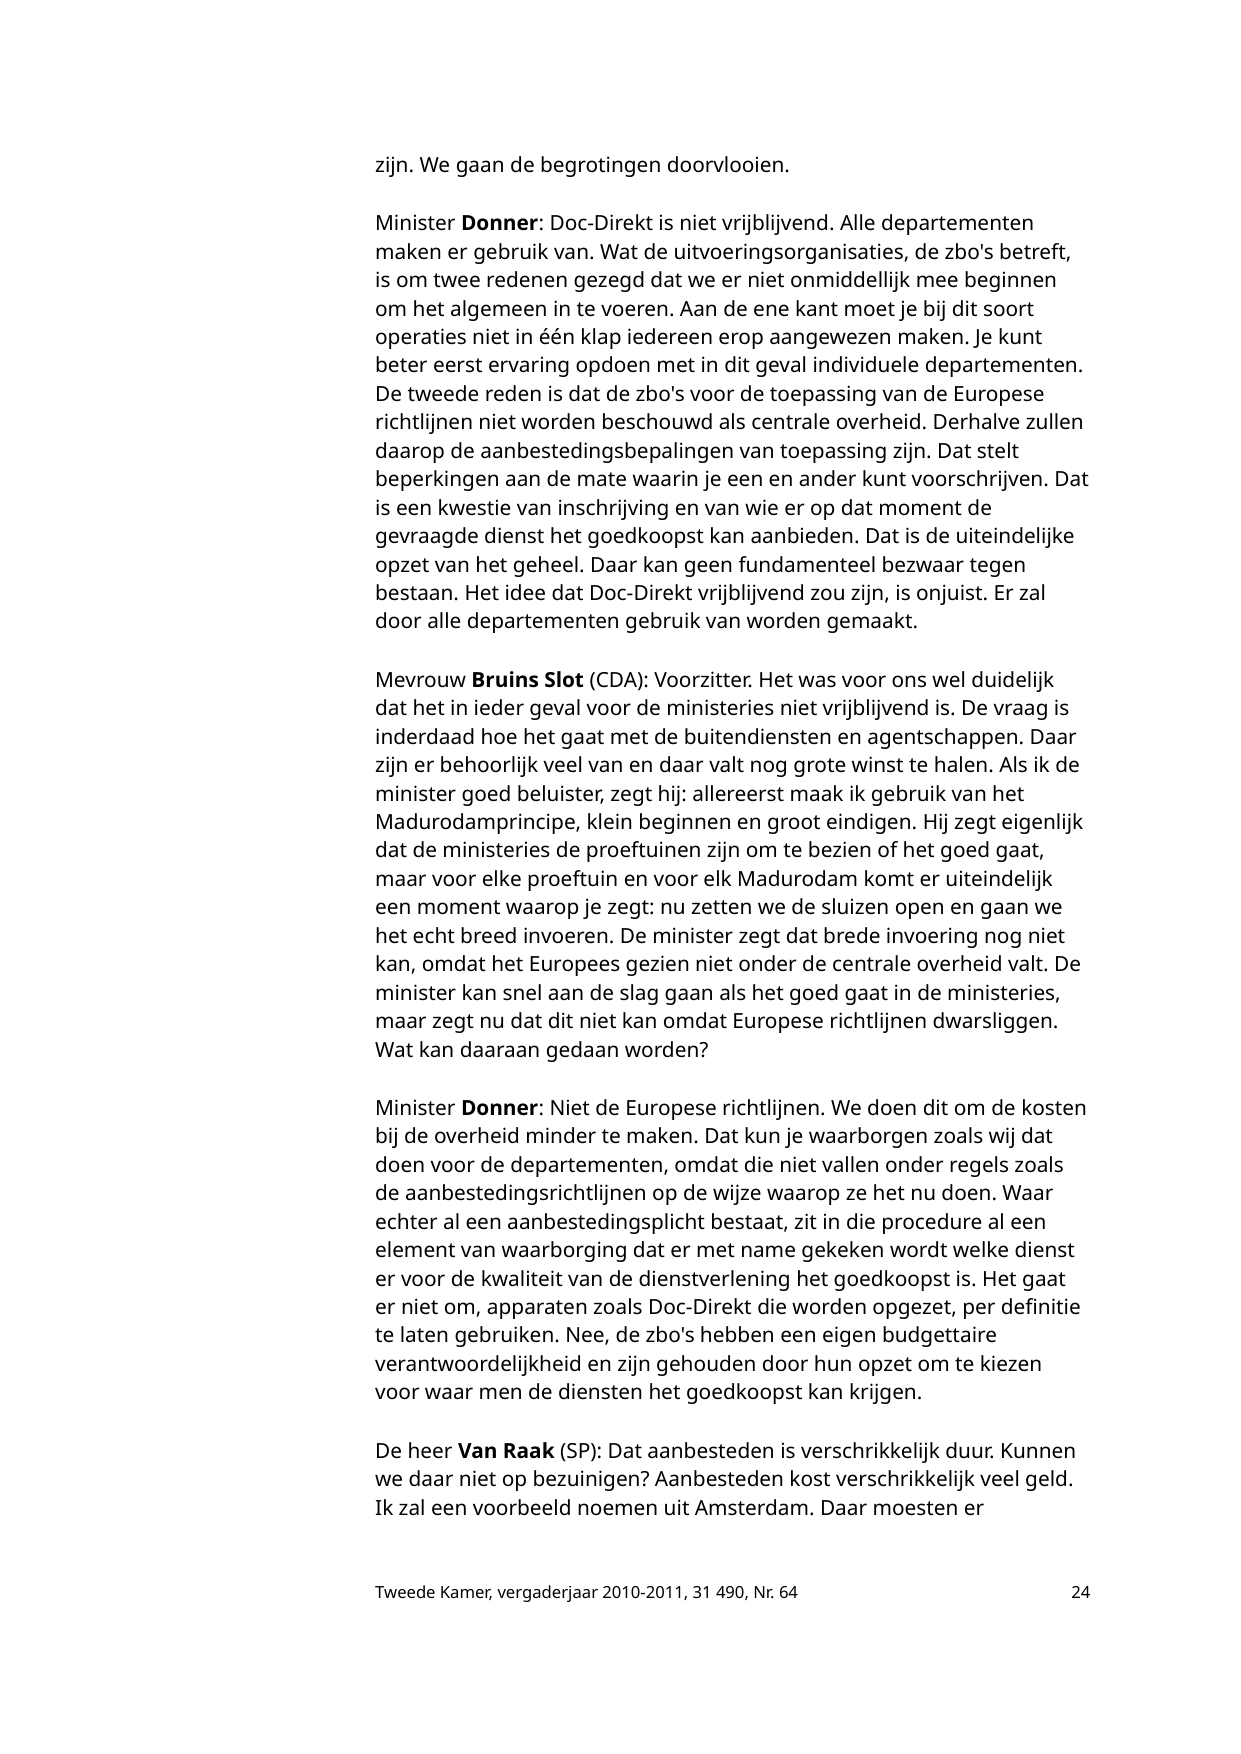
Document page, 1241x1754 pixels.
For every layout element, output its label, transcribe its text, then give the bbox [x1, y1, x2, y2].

text Minister Donner: Niet de Europese richtlijnen. We doen dit om de kosten bij de overheid minder te maken. Dat kun je waarborgen zoals wij dat doen voor de departementen, omdat die niet vallen onder regels zoals de aanbestedingsrichtlijnen op de wijze waarop ze het nu doen. Waar echter al een aanbestedingsplicht bestaat, zit in die procedure al een element van waarborging dat er met name gekeken wordt welke dienst er voor de kwaliteit van de dienstverlening het goedkoopst is. Het gaat er niet om, apparaten zoals Doc-Direkt die worden opgezet, per definitie te laten gebruiken. Nee, de zbo's hebben een eigen budgettaire verantwoordelijkheid en zijn gehouden door hun opzet om te kiezen voor waar men de diensten het goedkoopst kan krijgen. [375, 1093, 1090, 1406]
text zijn. We gaan de begrotingen doorvlooien. [375, 150, 1090, 178]
text De heer Van Raak (SP): Dat aanbesteden is verschrikkelijk duur. Kunnen we daar niet op bezuinigen? Aanbesteden kost verschrikkelijk veel geld. Ik zal een voorbeeld noemen uit Amsterdam. Daar moesten er [375, 1436, 1090, 1521]
text Minister Donner: Doc-Direkt is niet vrijblijvend. Alle departementen maken er gebruik van. Wat de uitvoeringsorganisaties, de zbo's betreft, is om twee redenen gezegd dat we er niet onmiddellijk mee beginnen om het algemeen in te voeren. Aan de ene kant moet je bij dit soort operaties niet in één klap iedereen erop aangewezen maken. Je kunt beter eerst ervaring opdoen met in dit geval individuele departementen. De tweede reden is dat de zbo's voor de toepassing van de Europese richtlijnen niet worden beschouwd als centrale overheid. Derhalve zullen daarop de aanbestedingsbepalingen van toepassing zijn. Dat stelt beperkingen aan de mate waarin je een en ander kunt voorschrijven. Dat is een kwestie van inschrijving en van wie er op dat moment de gevraagde dienst het goedkoopst kan aanbieden. Dat is de uiteindelijke opzet van het geheel. Daar kan geen fundamenteel bezwaar tegen bestaan. Het idee dat Doc-Direkt vrijblijvend zou zijn, is onjuist. Er zal door alle departementen gebruik van worden gemaakt. [375, 208, 1090, 635]
text Mevrouw Bruins Slot (CDA): Voorzitter. Het was voor ons wel duidelijk dat het in ieder geval voor de ministeries niet vrijblijvend is. De vraag is inderdaad hoe het gaat met de buitendiensten en agentschappen. Daar zijn er behoorlijk veel van en daar valt nog grote winst te halen. Als ik de minister goed beluister, zegt hij: allereerst maak ik gebruik van het Madurodamprincipe, klein beginnen en groot eindigen. Hij zegt eigenlijk dat de ministeries de proeftuinen zijn om te bezien of het goed gaat, maar voor elke proeftuin en voor elk Madurodam komt er uiteindelijk een moment waarop je zegt: nu zetten we de sluizen open en gaan we het echt breed invoeren. De minister zegt dat brede invoering nog niet kan, omdat het Europees gezien niet onder de centrale overheid valt. De minister kan snel aan de slag gaan als het goed gaat in de ministeries, maar zegt nu dat dit niet kan omdat Europese richtlijnen dwarsliggen. Wat kan daaraan gedaan worden? [375, 665, 1090, 1063]
